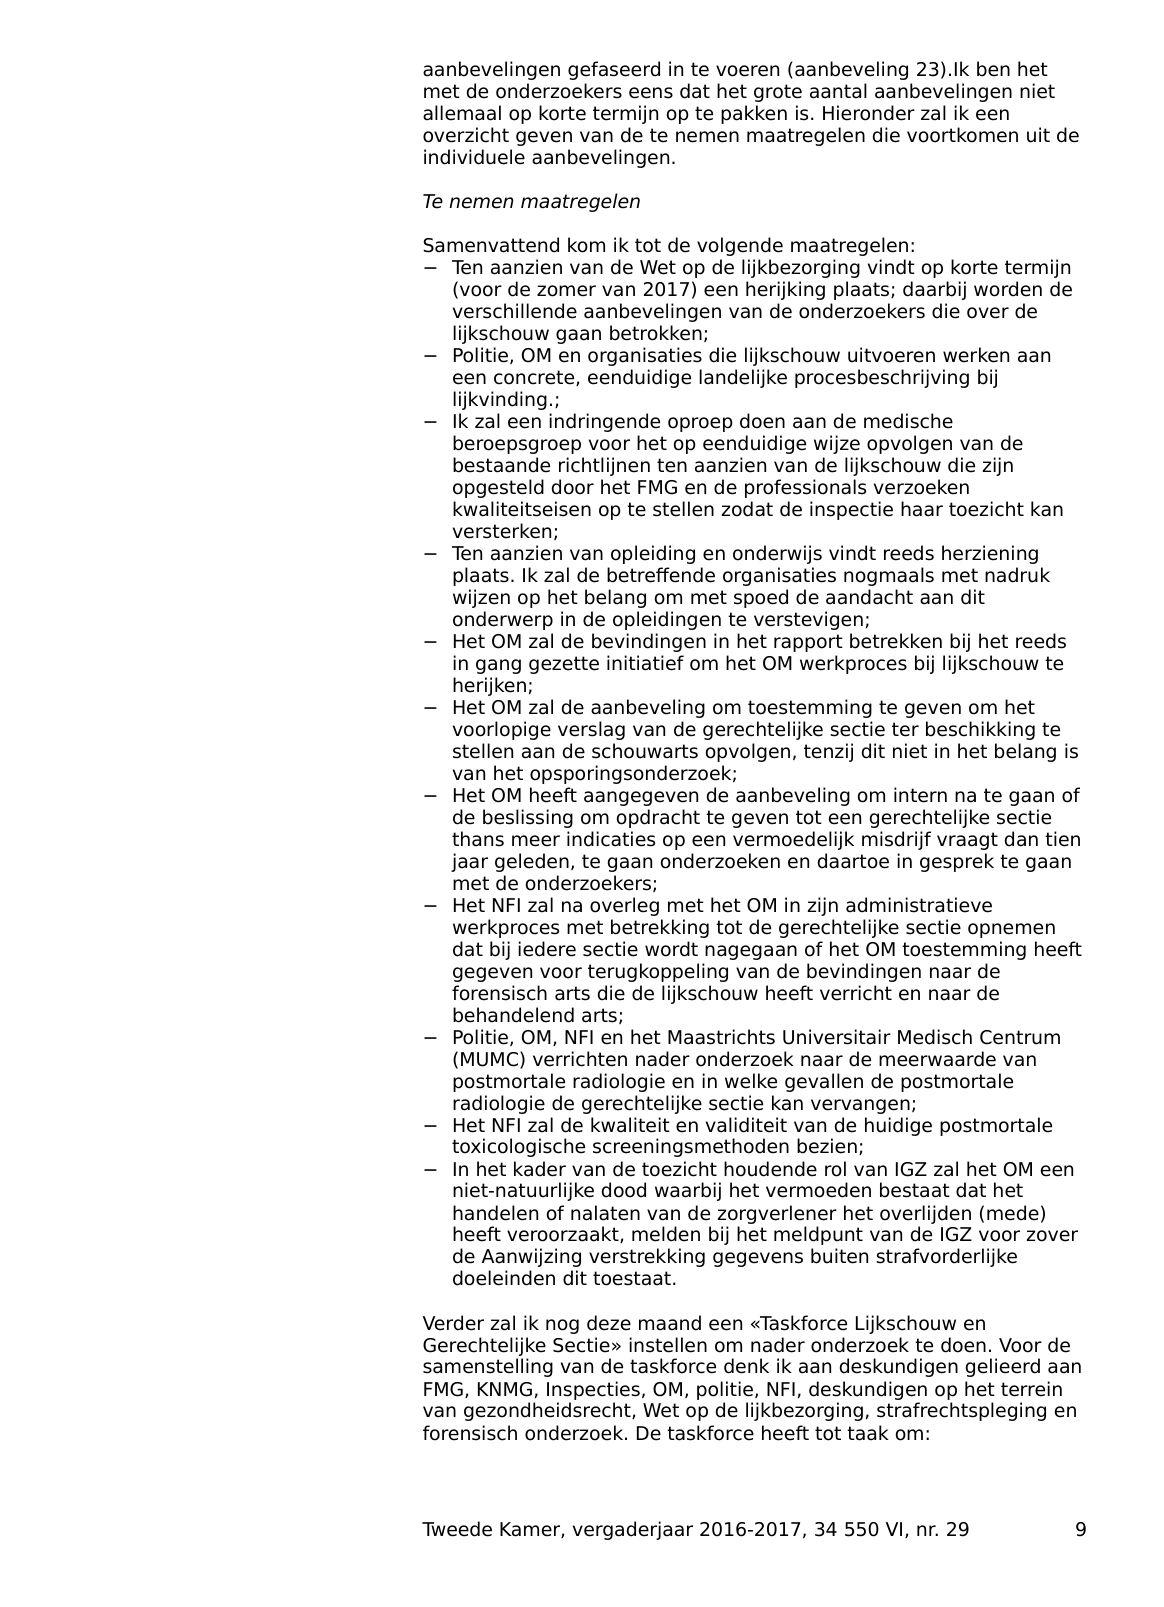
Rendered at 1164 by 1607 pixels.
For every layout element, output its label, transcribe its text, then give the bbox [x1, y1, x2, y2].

text − Politie, OM en organisaties die lijkschouw uitvoeren werken aan een concrete, eenduidige landelijke procesbeschrijving bij lijkvinding.; [422, 345, 1087, 411]
text − Het NFI zal na overleg met het OM in zijn administratieve werkproces met betrekking tot de gerechtelijke sectie opnemen dat bij iedere sectie wordt nagegaan of het OM toestemming heeft gegeven voor terugkoppeling van de bevindingen naar de forensisch arts die de lijkschouw heeft verricht en naar de behandelend arts; [422, 895, 1087, 1027]
text aanbevelingen gefaseerd in te voeren (aanbeveling 23).Ik ben het met de onderzoekers eens dat het grote aantal aanbevelingen niet allemaal op korte termijn op te pakken is. Hieronder zal ik een overzicht geven van de te nemen maatregelen die voortkomen uit de individuele aanbevelingen. [422, 59, 1087, 169]
text − Het NFI zal de kwaliteit en validiteit van de huidige postmortale toxicologische screeningsmethoden bezien; [422, 1114, 1087, 1158]
text − Ik zal een indringende oproep doen aan de medische beroepsgroep voor het op eenduidige wijze opvolgen van de bestaande richtlijnen ten aanzien van de lijkschouw die zijn opgesteld door het FMG en de professionals verzoeken kwaliteitseisen op te stellen zodat de inspectie haar toezicht kan versterken; [422, 411, 1087, 543]
text − In het kader van de toezicht houdende rol van IGZ zal het OM een niet-natuurlijke dood waarbij het vermoeden bestaat dat het handelen of nalaten van de zorgverlener het overlijden (mede) heeft veroorzaakt, melden bij het meldpunt van de IGZ voor zover de Aanwijzing verstrekking gegevens buiten strafvorderlijke doeleinden dit toestaat. [422, 1158, 1087, 1290]
text − Politie, OM, NFI en het Maastrichts Universitair Medisch Centrum (MUMC) verrichten nader onderzoek naar de meerwaarde van postmortale radiologie en in welke gevallen de postmortale radiologie de gerechtelijke sectie kan vervangen; [422, 1027, 1087, 1114]
text Samenvattend kom ik tot de volgende maatregelen: [422, 235, 1087, 257]
text Verder zal ik nog deze maand een «Taskforce Lijkschouw en Gerechtelijke Sectie» instellen om nader onderzoek te doen. Voor de samenstelling van de taskforce denk ik aan deskundigen gelieerd aan FMG, KNMG, Inspecties, OM, politie, NFI, deskundigen op het terrein van gezondheidsrecht, Wet op de lijkbezorging, strafrechtspleging en forensisch onderzoek. De taskforce heeft tot taak om: [422, 1312, 1087, 1444]
text − Ten aanzien van de Wet op de lijkbezorging vindt op korte termijn (voor de zomer van 2017) een herijking plaats; daarbij worden de verschillende aanbevelingen van de onderzoekers die over de lijkschouw gaan betrokken; [422, 257, 1087, 345]
subtitle Te nemen maatregelen [422, 191, 1087, 213]
text − Het OM zal de aanbeveling om toestemming te geven om het voorlopige verslag van de gerechtelijke sectie ter beschikking te stellen aan de schouwarts opvolgen, tenzij dit niet in het belang is van het opsporingsonderzoek; [422, 697, 1087, 785]
text − Het OM zal de bevindingen in het rapport betrekken bij het reeds in gang gezette initiatief om het OM werkproces bij lijkschouw te herijken; [422, 631, 1087, 697]
text − Ten aanzien van opleiding en onderwijs vindt reeds herziening plaats. Ik zal de betreffende organisaties nogmaals met nadruk wijzen op het belang om met spoed de aandacht aan dit onderwerp in de opleidingen te verstevigen; [422, 543, 1087, 631]
text − Het OM heeft aangegeven de aanbeveling om intern na te gaan of de beslissing om opdracht te geven tot een gerechtelijke sectie thans meer indicaties op een vermoedelijk misdrijf vraagt dan tien jaar geleden, te gaan onderzoeken en daartoe in gesprek te gaan met de onderzoekers; [422, 785, 1087, 895]
